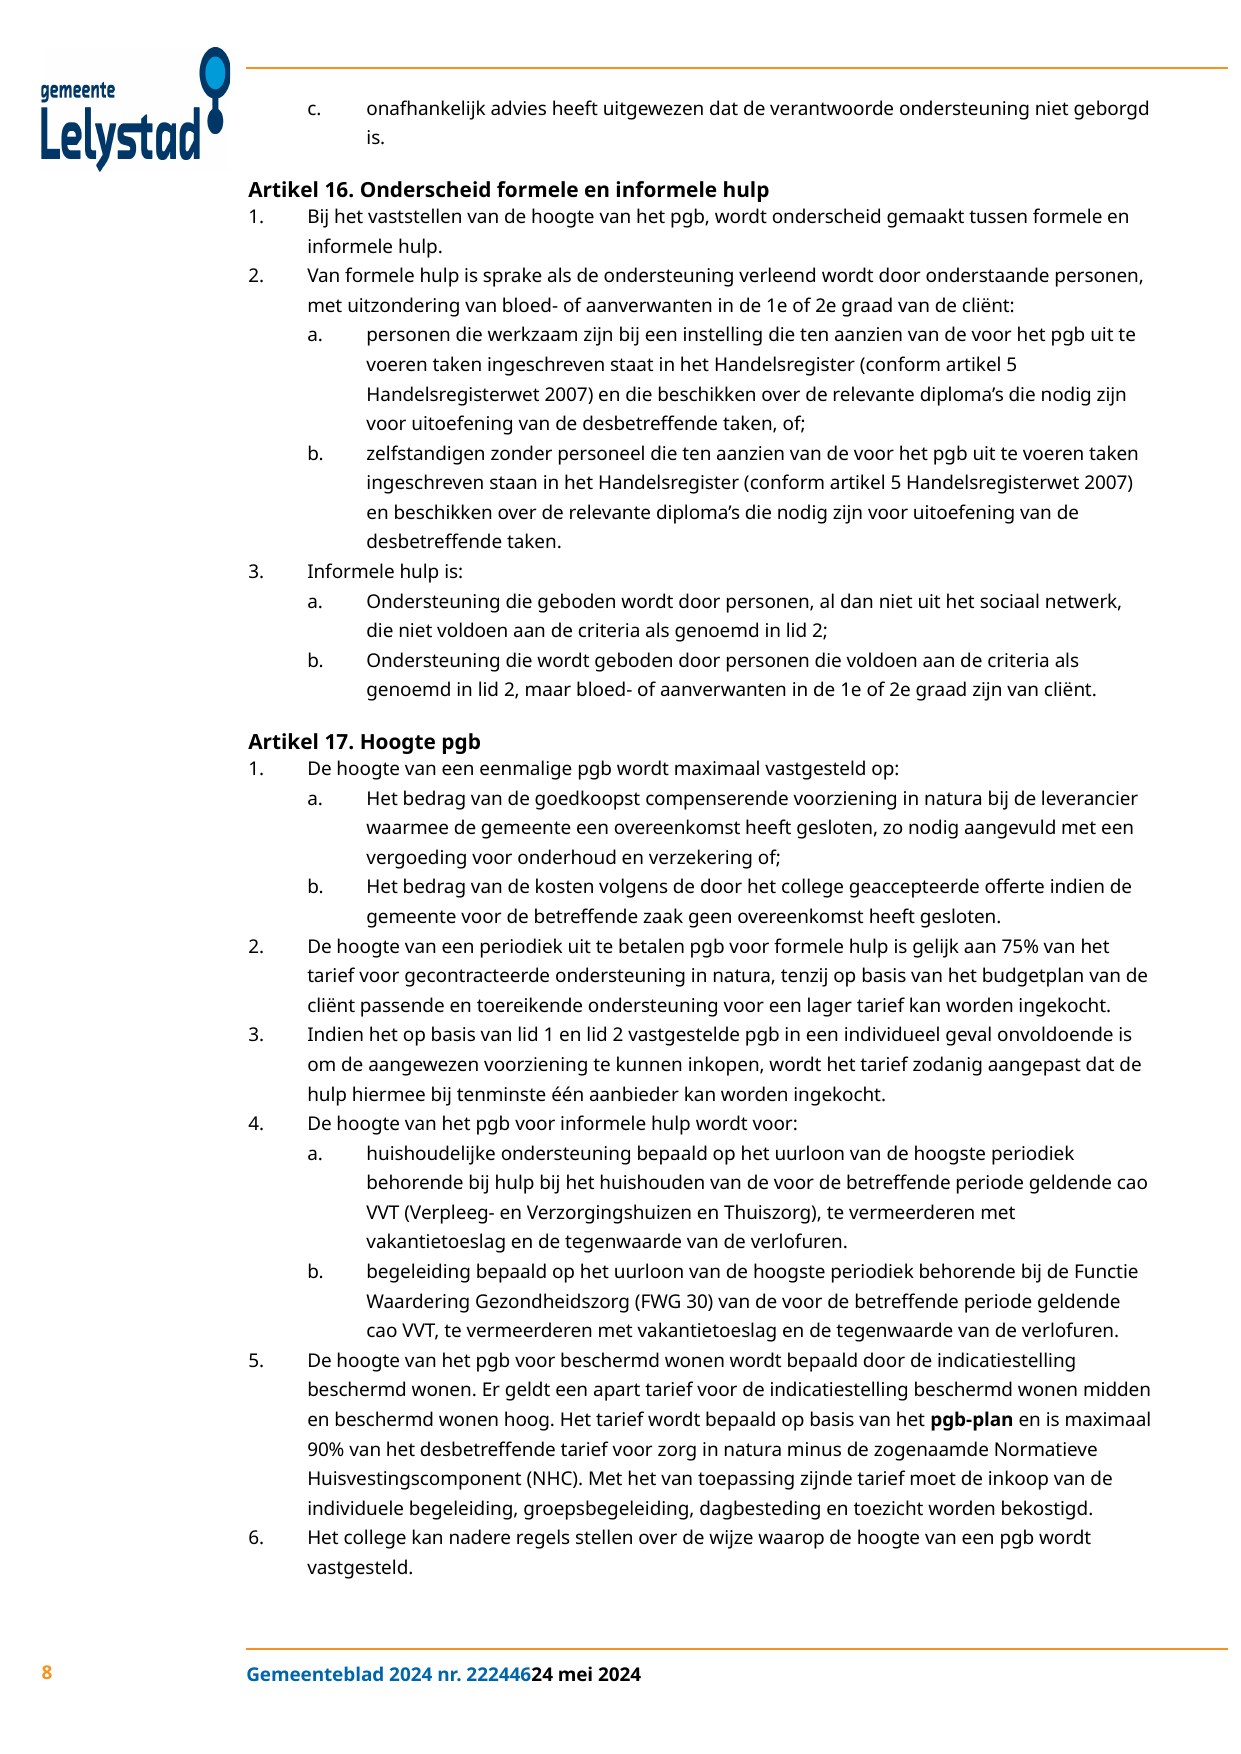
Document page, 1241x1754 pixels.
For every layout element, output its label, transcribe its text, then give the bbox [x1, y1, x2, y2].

list personen die werkzaam zijn bij een instelling die ten aanzien van de voor het pgb uit te voeren taken ingeschreven staat in het Handelsregister (conform artikel 5 Handelsregisterwet 2007) en die beschikken over de relevante diploma’s die nodig zijn voor uitoefening van de desbetreffende taken, of; [307, 322, 1152, 436]
list huishoudelijke ondersteuning bepaald op het uurloon van de hoogste periodiek behorende bij hulp bij het huishouden van de voor de betreffende periode geldende cao VVT (Verpleeg- en Verzorgingshuizen en Thuiszorg), te vermeerderen met vakantietoeslag en de tegenwaarde van de verlofuren. [307, 1140, 1152, 1254]
picture [41, 47, 231, 172]
list Het bedrag van de goedkoopst compenserende voorziening in natura bij de leverancier waarmee de gemeente een overeenkomst heeft gesloten, zo nodig aangevuld met een vergoeding voor onderhoud en verzekering of; [307, 785, 1152, 870]
list Indien het op basis van lid 1 en lid 2 vastgestelde pgb in een individueel geval onvoldoende is om de aangewezen voorziening te kunnen inkopen, wordt het tarief zodanig aangepast dat de hulp hiermee bij tenminste één aanbieder kan worden ingekocht. [248, 1022, 1152, 1107]
text Artikel 17. Hoogte pgb [248, 727, 1152, 755]
list begeleiding bepaald op het uurloon van de hoogste periodiek behorende bij de Functie Waardering Gezondheidszorg (FWG 30) van de voor de betreffende periode geldende cao VVT, te vermeerderen met vakantietoeslag en de tegenwaarde van de verlofuren. [307, 1258, 1152, 1343]
list Het college kan nadere regels stellen over de wijze waarop de hoogte van een pgb wordt vastgesteld. [248, 1524, 1152, 1580]
list De hoogte van een eenmalige pgb wordt maximaal vastgesteld op: [248, 755, 1152, 781]
list Ondersteuning die geboden wordt door personen, al dan niet uit het sociaal netwerk, die niet voldoen aan de criteria als genoemd in lid 2; [307, 588, 1152, 643]
list zelfstandigen zonder personeel die ten aanzien van de voor het pgb uit te voeren taken ingeschreven staan in het Handelsregister (conform artikel 5 Handelsregisterwet 2007) en beschikken over de relevante diploma’s die nodig zijn voor uitoefening van de desbetreffende taken. [307, 440, 1152, 554]
list Bij het vaststellen van de hoogte van het pgb, wordt onderscheid gemaakt tussen formele en informele hulp. [248, 203, 1152, 258]
list Het bedrag van de kosten volgens de door het college geaccepteerde offerte indien de gemeente voor de betreffende zaak geen overeenkomst heeft gesloten. [307, 874, 1152, 929]
list De hoogte van het pgb voor beschermd wonen wordt bepaald door de indicatiestelling beschermd wonen. Er geldt een apart tarief voor de indicatiestelling beschermd wonen midden en beschermd wonen hoog. Het tarief wordt bepaald op basis van het pgb-plan en is maximaal 90% van het desbetreffende tarief voor zorg in natura minus de zogenaamde Normatieve Huisvestingscomponent (NHC). Met het van toepassing zijnde tarief moet de inkoop van de individuele begeleiding, groepsbegeleiding, dagbesteding en toezicht worden bekostigd. [248, 1347, 1152, 1521]
list Ondersteuning die wordt geboden door personen die voldoen aan de criteria als genoemd in lid 2, maar bloed- of aanverwanten in de 1e of 2e graad zijn van cliënt. [307, 647, 1152, 702]
text Artikel 16. Onderscheid formele en informele hulp [248, 175, 1152, 203]
list De hoogte van een periodiek uit te betalen pgb voor formele hulp is gelijk aan 75% van het tarief voor gecontracteerde ondersteuning in natura, tenzij op basis van het budgetplan van de cliënt passende en toereikende ondersteuning voor een lager tarief kan worden ingekocht. [248, 933, 1152, 1018]
list Informele hulp is: [248, 558, 1152, 584]
list De hoogte van het pgb voor informele hulp wordt voor: [248, 1110, 1152, 1136]
list Van formele hulp is sprake als de ondersteuning verleend wordt door onderstaande personen, met uitzondering van bloed- of aanverwanten in de 1e of 2e graad van de cliënt: [248, 262, 1152, 318]
list onafhankelijk advies heeft uitgewezen dat de verantwoorde ondersteuning niet geborgd is. [307, 95, 1152, 150]
